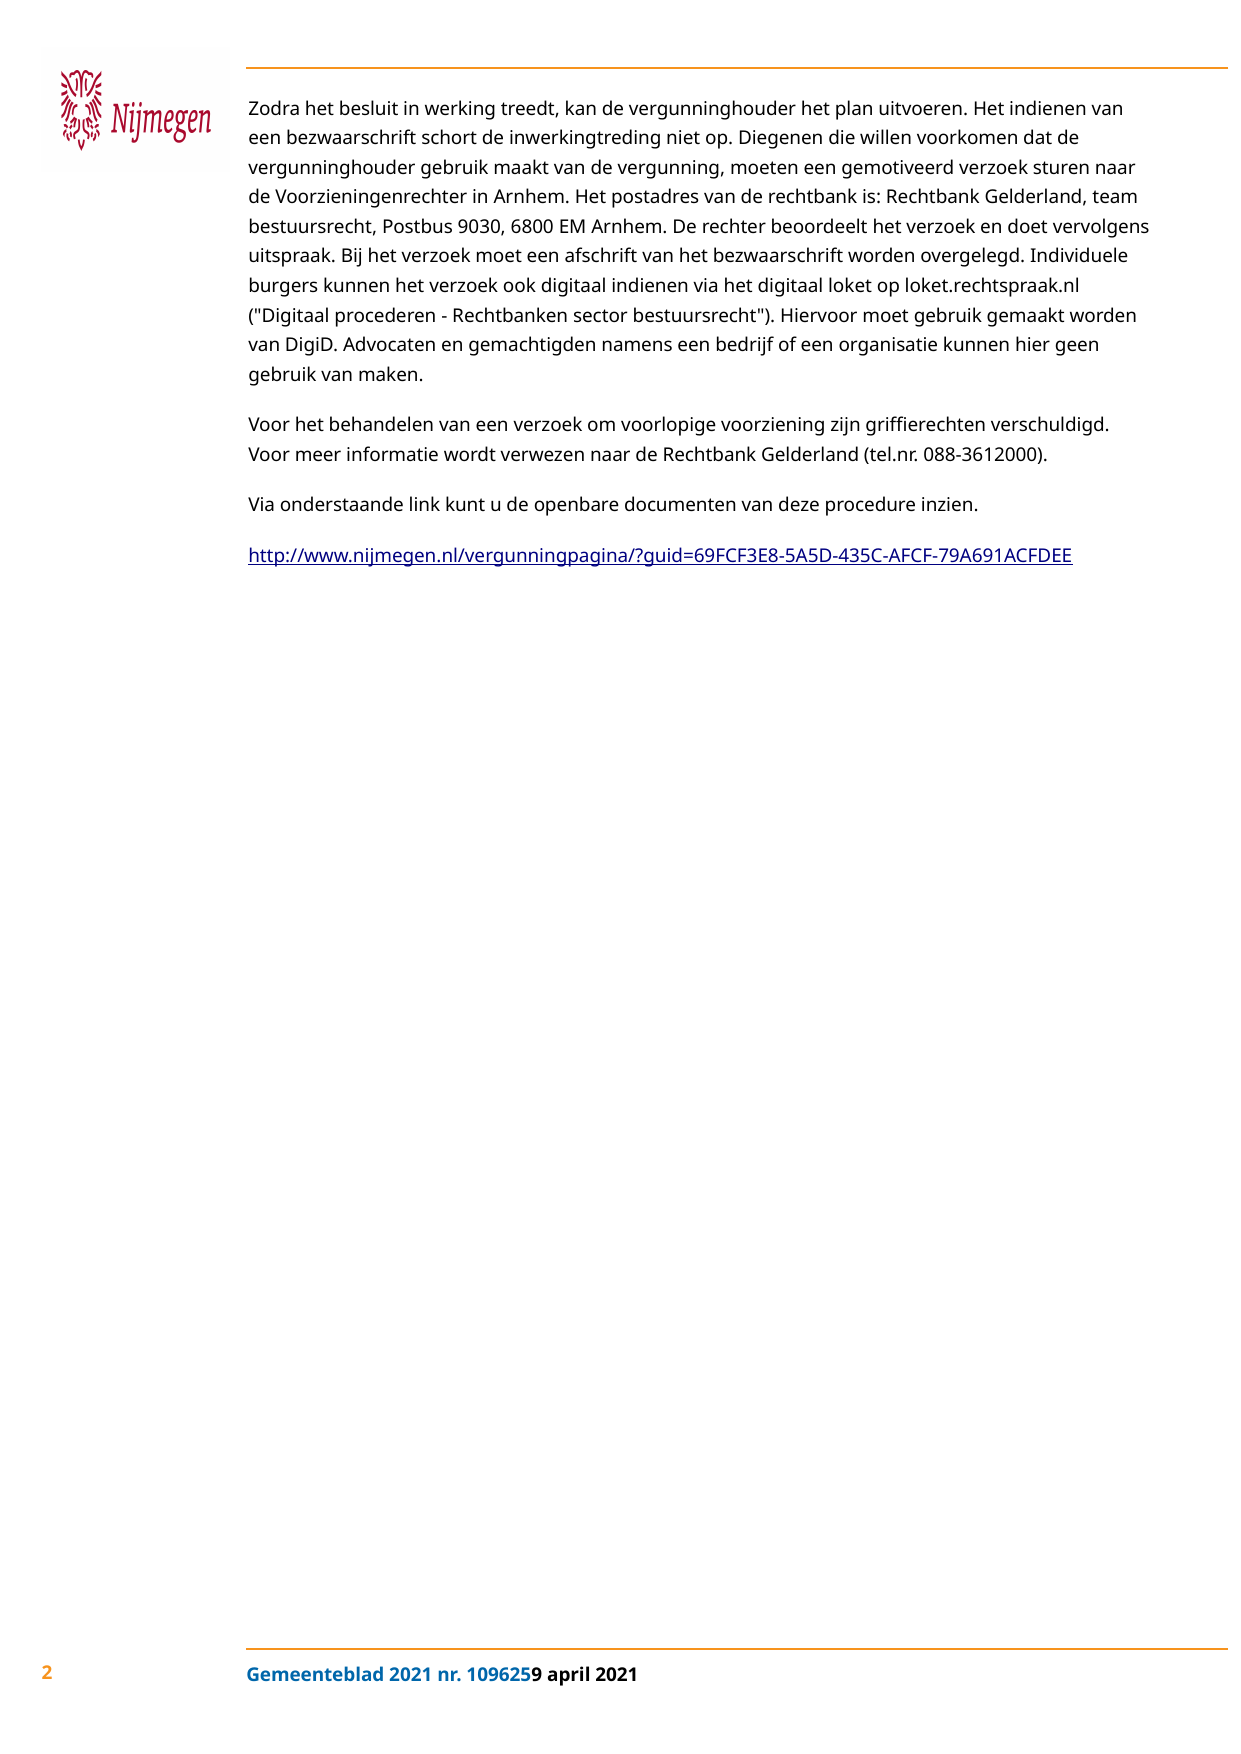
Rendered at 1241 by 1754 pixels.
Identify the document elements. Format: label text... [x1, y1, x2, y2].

text Voor het behandelen van een verzoek om voorlopige voorziening zijn griffierechten verschuldigd. Voor meer informatie wordt verwezen naar de Rechtbank Gelderland (tel.nr. 088-3612000). [248, 411, 1152, 467]
picture [41, 47, 231, 172]
text http://www.nijmegen.nl/vergunningpagina/?guid=69FCF3E8-5A5D-435C-AFCF-79A691ACFDEE [248, 542, 1152, 568]
text Zodra het besluit in werking treedt, kan de vergunninghouder het plan uitvoeren. Het indienen van een bezwaarschrift schort de inwerkingtreding niet op. Diegenen die willen voorkomen dat de vergunninghouder gebruik maakt van de vergunning, moeten een gemotiveerd verzoek sturen naar de Voorzieningenrechter in Arnhem. Het postadres van de rechtbank is: Rechtbank Gelderland, team bestuursrecht, Postbus 9030, 6800 EM Arnhem. De rechter beoordeelt het verzoek en doet vervolgens uitspraak. Bij het verzoek moet een afschrift van het bezwaarschrift worden overgelegd. Individuele burgers kunnen het verzoek ook digitaal indienen via het digitaal loket op loket.rechtspraak.nl ("Digitaal procederen - Rechtbanken sector bestuursrecht"). Hiervoor moet gebruik gemaakt worden van DigiD. Advocaten en gemachtigden namens een bedrijf of een organisatie kunnen hier geen gebruik van maken. [248, 95, 1152, 387]
text Via onderstaande link kunt u de openbare documenten van deze procedure inzien. [248, 491, 1152, 517]
